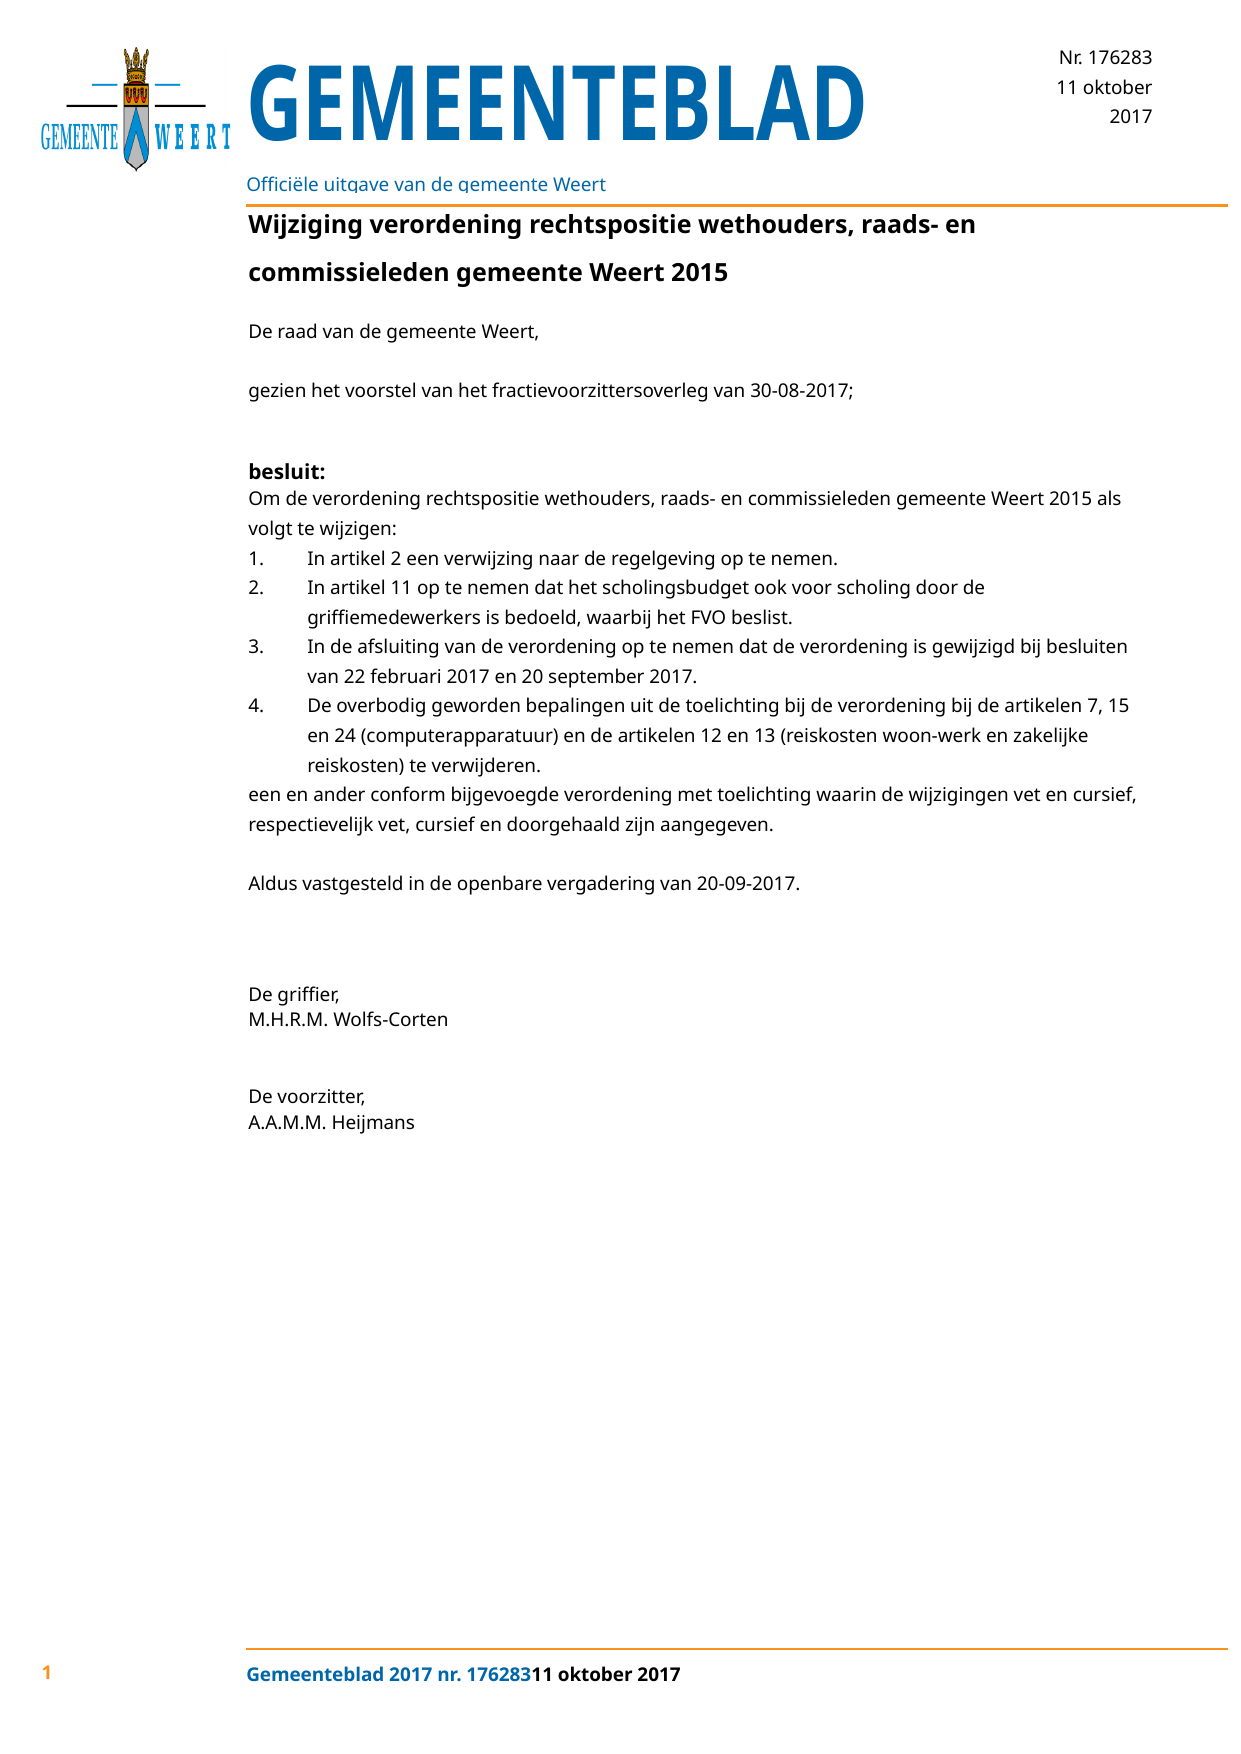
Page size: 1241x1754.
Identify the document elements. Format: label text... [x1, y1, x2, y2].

list In de afsluiting van de verordening op te nemen dat de verordening is gewijzigd bij besluiten van 22 februari 2017 en 20 september 2017. [248, 633, 1152, 689]
text gezien het voorstel van het fractievoorzittersoverleg van 30-08-2017; [248, 377, 1152, 403]
list In artikel 2 een verwijzing naar de regelgeving op te nemen. [248, 545, 1152, 570]
list In artikel 11 op te nemen dat het scholingsbudget ook voor scholing door de griffiemedewerkers is bedoeld, waarbij het FVO beslist. [248, 574, 1152, 629]
text M.H.R.M. Wolfs-Corten [248, 1006, 1152, 1032]
text De griffier, [248, 981, 1152, 1006]
text De voorzitter, [248, 1084, 1152, 1109]
text A.A.M.M. Heijmans [248, 1109, 1152, 1135]
list De overbodig geworden bepalingen uit de toelichting bij de verordening bij de artikelen 7, 15 en 24 (computerapparatuur) en de artikelen 12 en 13 (reiskosten woon-werk en zakelijke reiskosten) te verwijderen. [248, 693, 1152, 777]
text Om de verordening rechtspositie wethouders, raads- en commissieleden gemeente Weert 2015 als volgt te wijzigen: [248, 486, 1152, 541]
text Wijziging verordening rechtspositie wethouders, raads- en commissieleden gemeente Weert 2015 [248, 207, 1152, 288]
text De raad van de gemeente Weert, [248, 318, 1152, 344]
picture [41, 47, 231, 172]
text Aldus vastgesteld in de openbare vergadering van 20-09-2017. [248, 870, 1152, 896]
text een en ander conform bijgevoegde verordening met toelichting waarin de wijzigingen vet en cursief, respectievelijk vet, cursief en doorgehaald zijn aangegeven. [248, 781, 1152, 837]
text besluit: [248, 457, 1152, 486]
